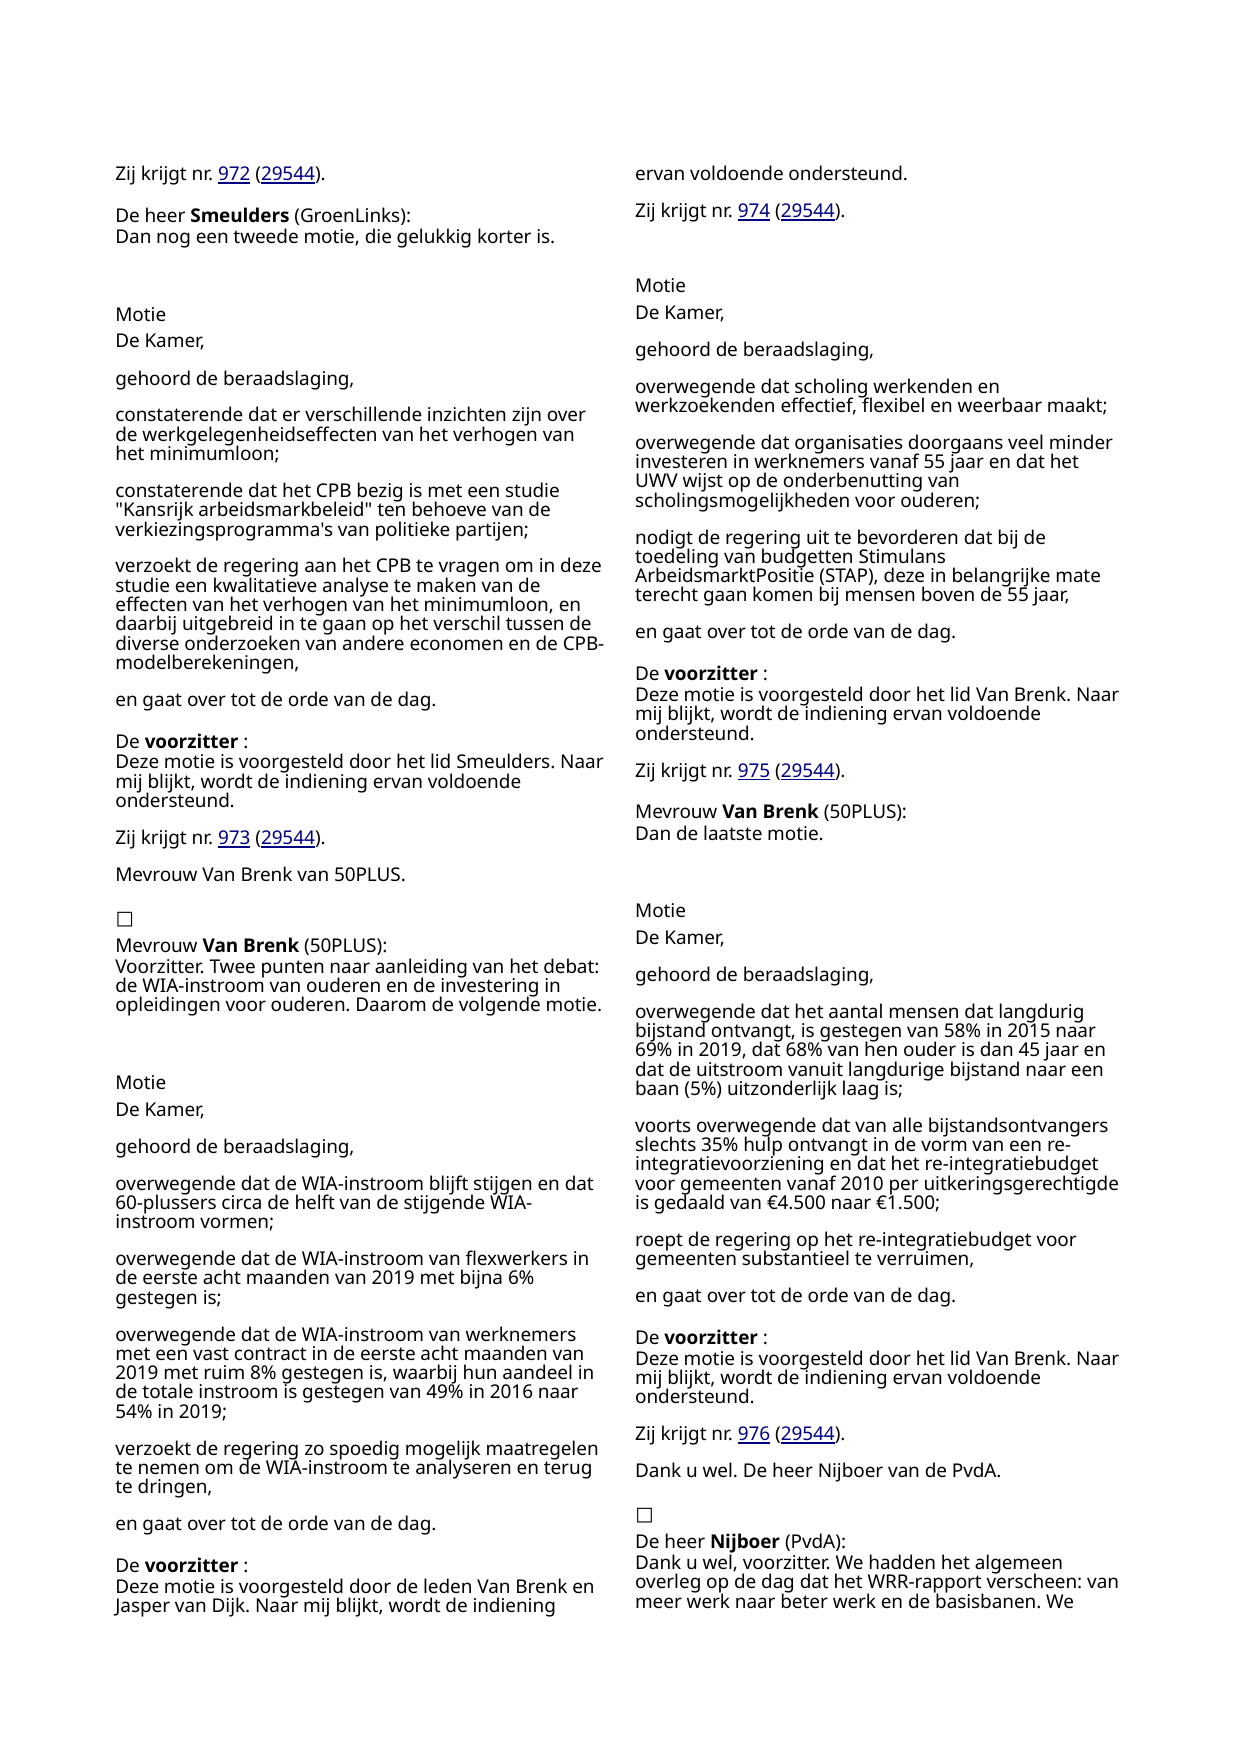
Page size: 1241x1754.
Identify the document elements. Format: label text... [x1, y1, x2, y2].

text verzoekt de regering aan het CPB te vragen om in deze studie een kwalitatieve analyse te maken van de effecten van het verhogen van het minimumloon, en daarbij uitgebreid in te gaan op het verschil tussen de diverse onderzoeken van andere economen en de CPB-modelberekeningen, [115, 557, 605, 673]
text Dan nog een tweede motie, die gelukkig korter is. [115, 228, 605, 247]
text Deze motie is voorgesteld door het lid Van Brenk. Naar mij blijkt, wordt de indiening ervan voldoende ondersteund. [635, 686, 1125, 744]
text overwegende dat de WIA-instroom van flexwerkers in de eerste acht maanden van 2019 met bijna 6% gestegen is; [115, 1250, 605, 1308]
text Motie [635, 897, 1125, 923]
text overwegende dat de WIA-instroom blijft stijgen en dat 60-plussers circa de helft van de stijgende WIA-instroom vormen; [115, 1174, 605, 1232]
text verzoekt de regering zo spoedig mogelijk maatregelen te nemen om de WIA-instroom te analyseren en terug te dringen, [115, 1440, 605, 1497]
text Zij krijgt nr. 972 (29544). [115, 165, 605, 184]
text ervan voldoende ondersteund. [635, 165, 1125, 184]
text overwegende dat de WIA-instroom van werknemers met een vast contract in de eerste acht maanden van 2019 met ruim 8% gestegen is, waarbij hun aandeel in de totale instroom is gestegen van 49% in 2016 naar 54% in 2019; [115, 1326, 605, 1422]
text Voorzitter. Twee punten naar aanleiding van het debat: de WIA-instroom van ouderen en de investering in opleidingen voor ouderen. Daarom de volgende motie. [115, 958, 605, 1016]
text Zij krijgt nr. 974 (29544). [635, 202, 1125, 222]
text Deze motie is voorgesteld door het lid Smeulders. Naar mij blijkt, wordt de indiening ervan voldoende ondersteund. [115, 753, 605, 811]
text Motie [635, 272, 1125, 298]
text Dank u wel. De heer Nijboer van de PvdA. [635, 1462, 1125, 1482]
text nodigt de regering uit te bevorderen dat bij de toedeling van budgetten Stimulans ArbeidsmarktPositie (STAP), deze in belangrijke mate terecht gaan komen bij mensen boven de 55 jaar, [635, 529, 1125, 606]
text gehoord de beraadslaging, [635, 966, 1125, 985]
text constaterende dat het CPB bezig is met een studie "Kansrijk arbeidsmarkbeleid" ten behoeve van de verkiezingsprogramma's van politieke partijen; [115, 482, 605, 540]
text gehoord de beraadslaging, [635, 341, 1125, 360]
text ⬜ [115, 906, 605, 932]
text De heer Nijboer (PvdA): [635, 1528, 1125, 1554]
text Motie [115, 301, 605, 327]
text Mevrouw Van Brenk (50PLUS): [635, 799, 1125, 824]
text overwegende dat organisaties doorgaans veel minder investeren in werknemers vanaf 55 jaar en dat het UWV wijst op de onderbenutting van scholingsmogelijkheden voor ouderen; [635, 434, 1125, 511]
text Zij krijgt nr. 973 (29544). [115, 829, 605, 848]
text en gaat over tot de orde van de dag. [115, 1515, 605, 1534]
text en gaat over tot de orde van de dag. [635, 1287, 1125, 1306]
text overwegende dat het aantal mensen dat langdurig bijstand ontvangt, is gestegen van 58% in 2015 naar 69% in 2019, dat 68% van hen ouder is dan 45 jaar en dat de uitstroom vanuit langdurige bijstand naar een baan (5%) uitzonderlijk laag is; [635, 1003, 1125, 1099]
text Deze motie is voorgesteld door het lid Van Brenk. Naar mij blijkt, wordt de indiening ervan voldoende ondersteund. [635, 1350, 1125, 1408]
text Dan de laatste motie. [635, 824, 1125, 844]
text Mevrouw Van Brenk (50PLUS): [115, 932, 605, 958]
text en gaat over tot de orde van de dag. [635, 623, 1125, 643]
text constaterende dat er verschillende inzichten zijn over de werkgelegenheidseffecten van het verhogen van het minimumloon; [115, 406, 605, 464]
text ⬜ [635, 1503, 1125, 1528]
text overwegende dat scholing werkenden en werkzoekenden effectief, flexibel en weerbaar maakt; [635, 378, 1125, 416]
text De voorzitter : [635, 1324, 1125, 1350]
text Zij krijgt nr. 975 (29544). [635, 762, 1125, 781]
text De Kamer, [115, 332, 605, 352]
text De Kamer, [115, 1101, 605, 1120]
text Mevrouw Van Brenk van 50PLUS. [115, 866, 605, 885]
text en gaat over tot de orde van de dag. [115, 691, 605, 710]
text De Kamer, [635, 929, 1125, 948]
text gehoord de beraadslaging, [115, 1138, 605, 1157]
text Dank u wel, voorzitter. We hadden het algemeen overleg op de dag dat het WRR-rapport verscheen: van meer werk naar beter werk en de basisbanen. We [635, 1554, 1125, 1612]
text gehoord de beraadslaging, [115, 369, 605, 389]
text Zij krijgt nr. 976 (29544). [635, 1425, 1125, 1445]
text Motie [115, 1069, 605, 1095]
text voorts overwegende dat van alle bijstandsontvangers slechts 35% hulp ontvangt in de vorm van een re-integratievoorziening en dat het re-integratiebudget voor gemeenten vanaf 2010 per uitkeringsgerechtigde is gedaald van €4.500 naar €1.500; [635, 1117, 1125, 1213]
text De Kamer, [635, 304, 1125, 323]
text De voorzitter : [115, 1552, 605, 1578]
text De voorzitter : [635, 660, 1125, 686]
text Deze motie is voorgesteld door de leden Van Brenk en Jasper van Dijk. Naar mij blijkt, wordt de indiening [115, 1578, 605, 1616]
text De voorzitter : [115, 728, 605, 753]
text roept de regering op het re-integratiebudget voor gemeenten substantieel te verruimen, [635, 1231, 1125, 1269]
text De heer Smeulders (GroenLinks): [115, 202, 605, 228]
